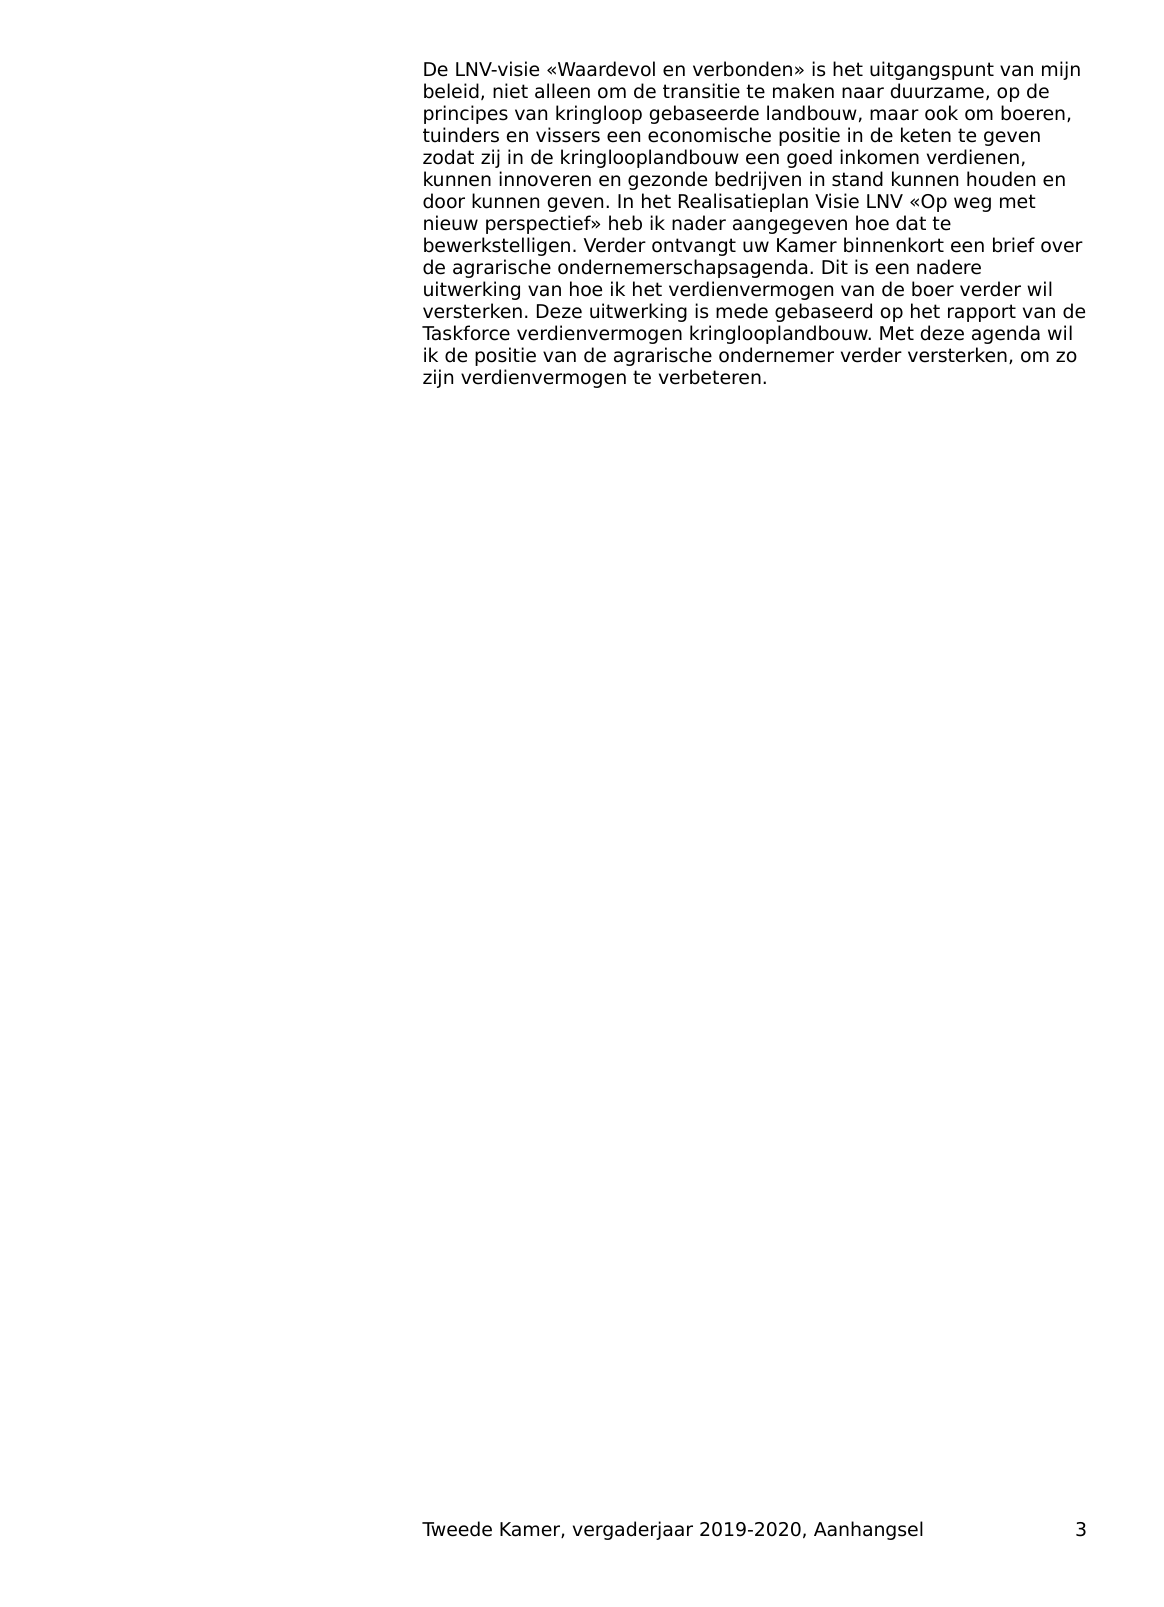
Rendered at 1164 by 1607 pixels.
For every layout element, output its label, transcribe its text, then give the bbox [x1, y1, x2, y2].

text De LNV-visie «Waardevol en verbonden» is het uitgangspunt van mijn beleid, niet alleen om de transitie te maken naar duurzame, op de principes van kringloop gebaseerde landbouw, maar ook om boeren, tuinders en vissers een economische positie in de keten te geven zodat zij in de kringlooplandbouw een goed inkomen verdienen, kunnen innoveren en gezonde bedrijven in stand kunnen houden en door kunnen geven. In het Realisatieplan Visie LNV «Op weg met nieuw perspectief» heb ik nader aangegeven hoe dat te bewerkstelligen. Verder ontvangt uw Kamer binnenkort een brief over de agrarische ondernemerschapsagenda. Dit is een nadere uitwerking van hoe ik het verdienvermogen van de boer verder wil versterken. Deze uitwerking is mede gebaseerd op het rapport van de Taskforce verdienvermogen kringlooplandbouw. Met deze agenda wil ik de positie van de agrarische ondernemer verder versterken, om zo zijn verdienvermogen te verbeteren. [422, 59, 1087, 389]
